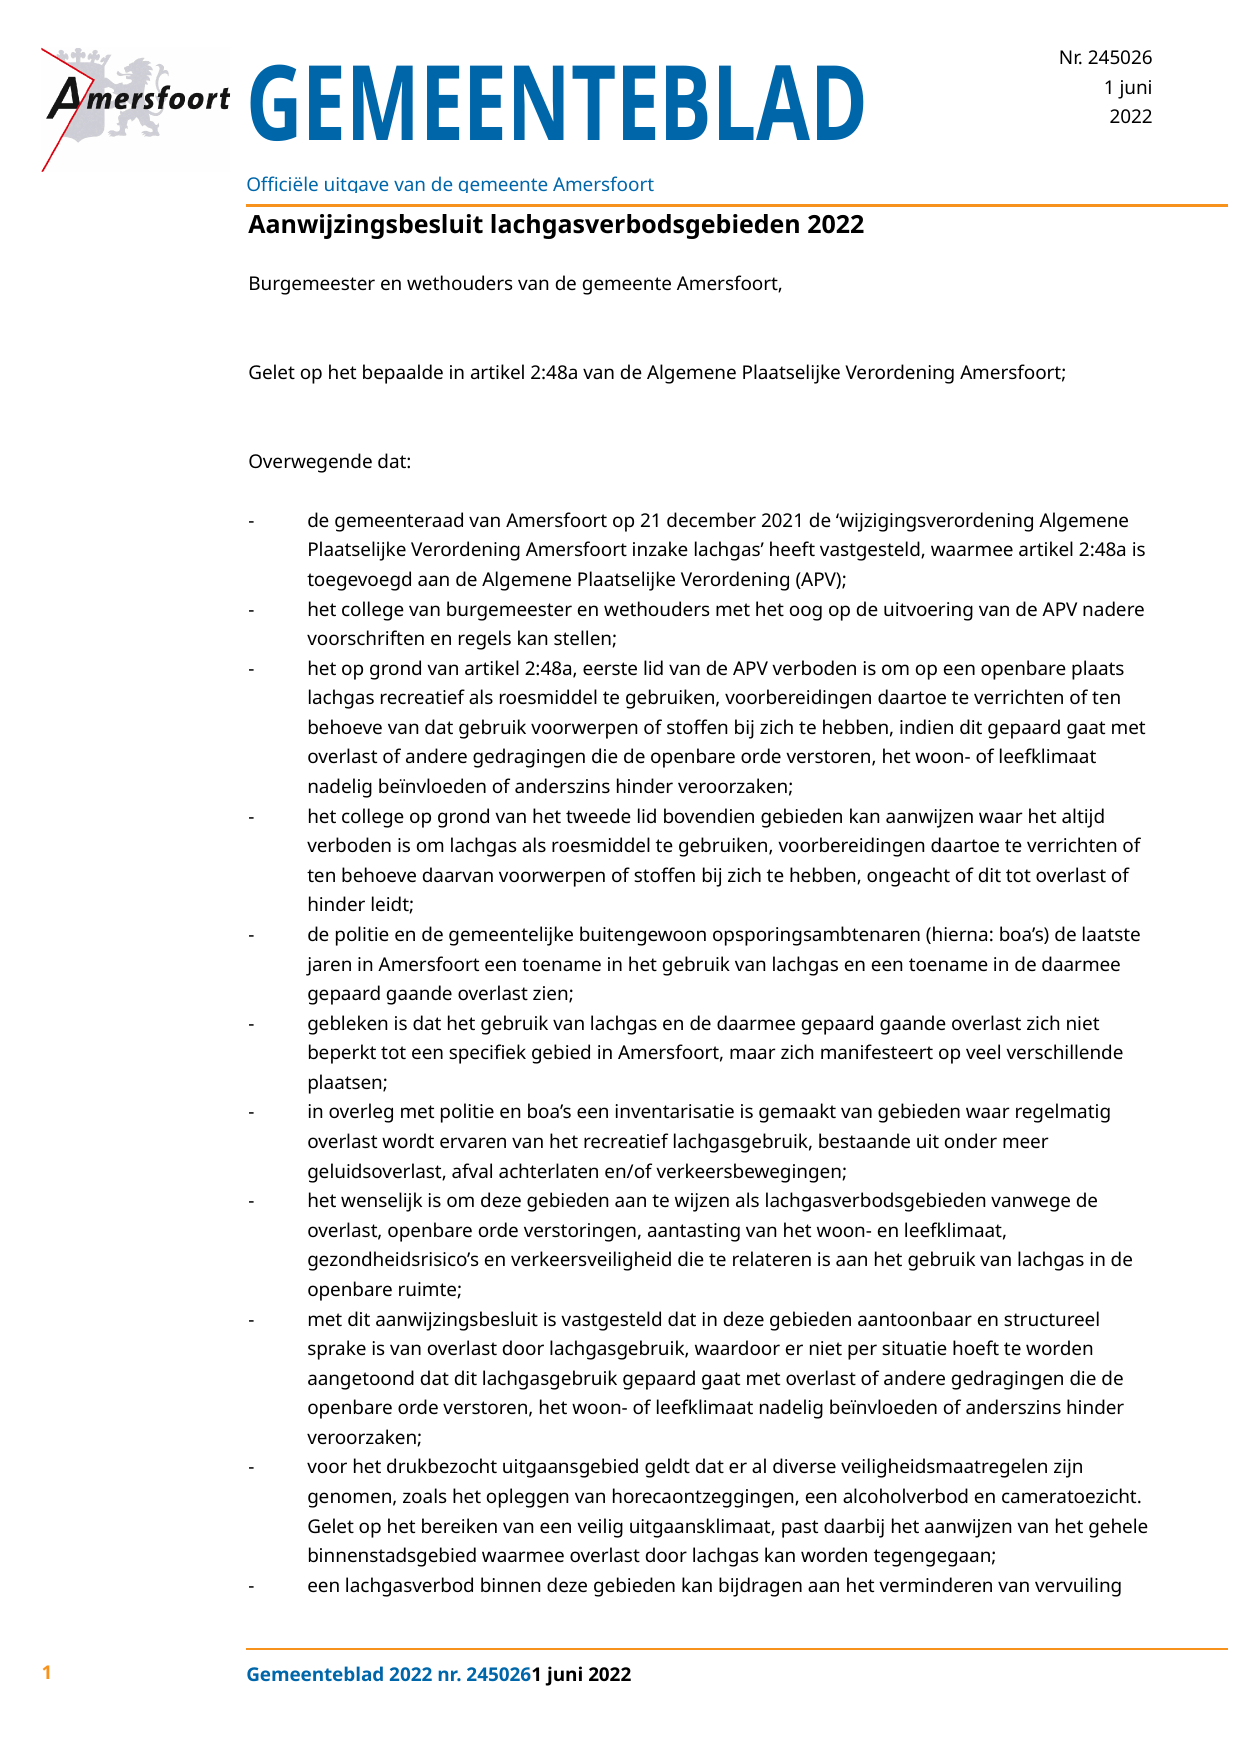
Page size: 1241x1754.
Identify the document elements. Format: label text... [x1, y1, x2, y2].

text Overwegende dat: [248, 448, 1152, 473]
text Burgemeester en wethouders van de gemeente Amersfoort, [248, 270, 1152, 296]
list in overleg met politie en boa’s een inventarisatie is gemaakt van gebieden waar regelmatig overlast wordt ervaren van het recreatief lachgasgebruik, bestaande uit onder meer geluidsoverlast, afval achterlaten en/of verkeersbewegingen; [248, 1099, 1152, 1183]
list het college op grond van het tweede lid bovendien gebieden kan aanwijzen waar het altijd verboden is om lachgas als roesmiddel te gebruiken, voorbereidingen daartoe te verrichten of ten behoeve daarvan voorwerpen of stoffen bij zich te hebben, ongeacht of dit tot overlast of hinder leidt; [248, 803, 1152, 917]
list het college van burgemeester en wethouders met het oog op de uitvoering van de APV nadere voorschriften en regels kan stellen; [248, 596, 1152, 651]
list voor het drukbezocht uitgaansgebied geldt dat er al diverse veiligheidsmaatregelen zijn genomen, zoals het opleggen van horecaontzeggingen, een alcoholverbod en cameratoezicht. Gelet op het bereiken van een veilig uitgaansklimaat, past daarbij het aanwijzen van het gehele binnenstadsgebied waarmee overlast door lachgas kan worden tegengegaan; [248, 1454, 1152, 1568]
list gebleken is dat het gebruik van lachgas en de daarmee gepaard gaande overlast zich niet beperkt tot een specifiek gebied in Amersfoort, maar zich manifesteert op veel verschillende plaatsen; [248, 1010, 1152, 1095]
picture [41, 47, 231, 172]
list met dit aanwijzingsbesluit is vastgesteld dat in deze gebieden aantoonbaar en structureel sprake is van overlast door lachgasgebruik, waardoor er niet per situatie hoeft te worden aangetoond dat dit lachgasgebruik gepaard gaat met overlast of andere gedragingen die de openbare orde verstoren, het woon- of leefklimaat nadelig beïnvloeden of anderszins hinder veroorzaken; [248, 1306, 1152, 1450]
list een lachgasverbod binnen deze gebieden kan bijdragen aan het verminderen van vervuiling [248, 1572, 1152, 1598]
list de gemeenteraad van Amersfoort op 21 december 2021 de ‘wijzigingsverordening Algemene Plaatselijke Verordening Amersfoort inzake lachgas’ heeft vastgesteld, waarmee artikel 2:48a is toegevoegd aan de Algemene Plaatselijke Verordening (APV); [248, 507, 1152, 592]
list het wenselijk is om deze gebieden aan te wijzen als lachgasverbodsgebieden vanwege de overlast, openbare orde verstoringen, aantasting van het woon- en leefklimaat, gezondheidsrisico’s en verkeersveiligheid die te relateren is aan het gebruik van lachgas in de openbare ruimte; [248, 1187, 1152, 1302]
list de politie en de gemeentelijke buitengewoon opsporingsambtenaren (hierna: boa’s) de laatste jaren in Amersfoort een toename in het gebruik van lachgas en een toename in de daarmee gepaard gaande overlast zien; [248, 921, 1152, 1006]
text Gelet op het bepaalde in artikel 2:48a van de Algemene Plaatselijke Verordening Amersfoort; [248, 359, 1152, 385]
text Aanwijzingsbesluit lachgasverbodsgebieden 2022 [248, 207, 1152, 241]
list het op grond van artikel 2:48a, eerste lid van de APV verboden is om op een openbare plaats lachgas recreatief als roesmiddel te gebruiken, voorbereidingen daartoe te verrichten of ten behoeve van dat gebruik voorwerpen of stoffen bij zich te hebben, indien dit gepaard gaat met overlast of andere gedragingen die de openbare orde verstoren, het woon- of leefklimaat nadelig beïnvloeden of anderszins hinder veroorzaken; [248, 655, 1152, 799]
